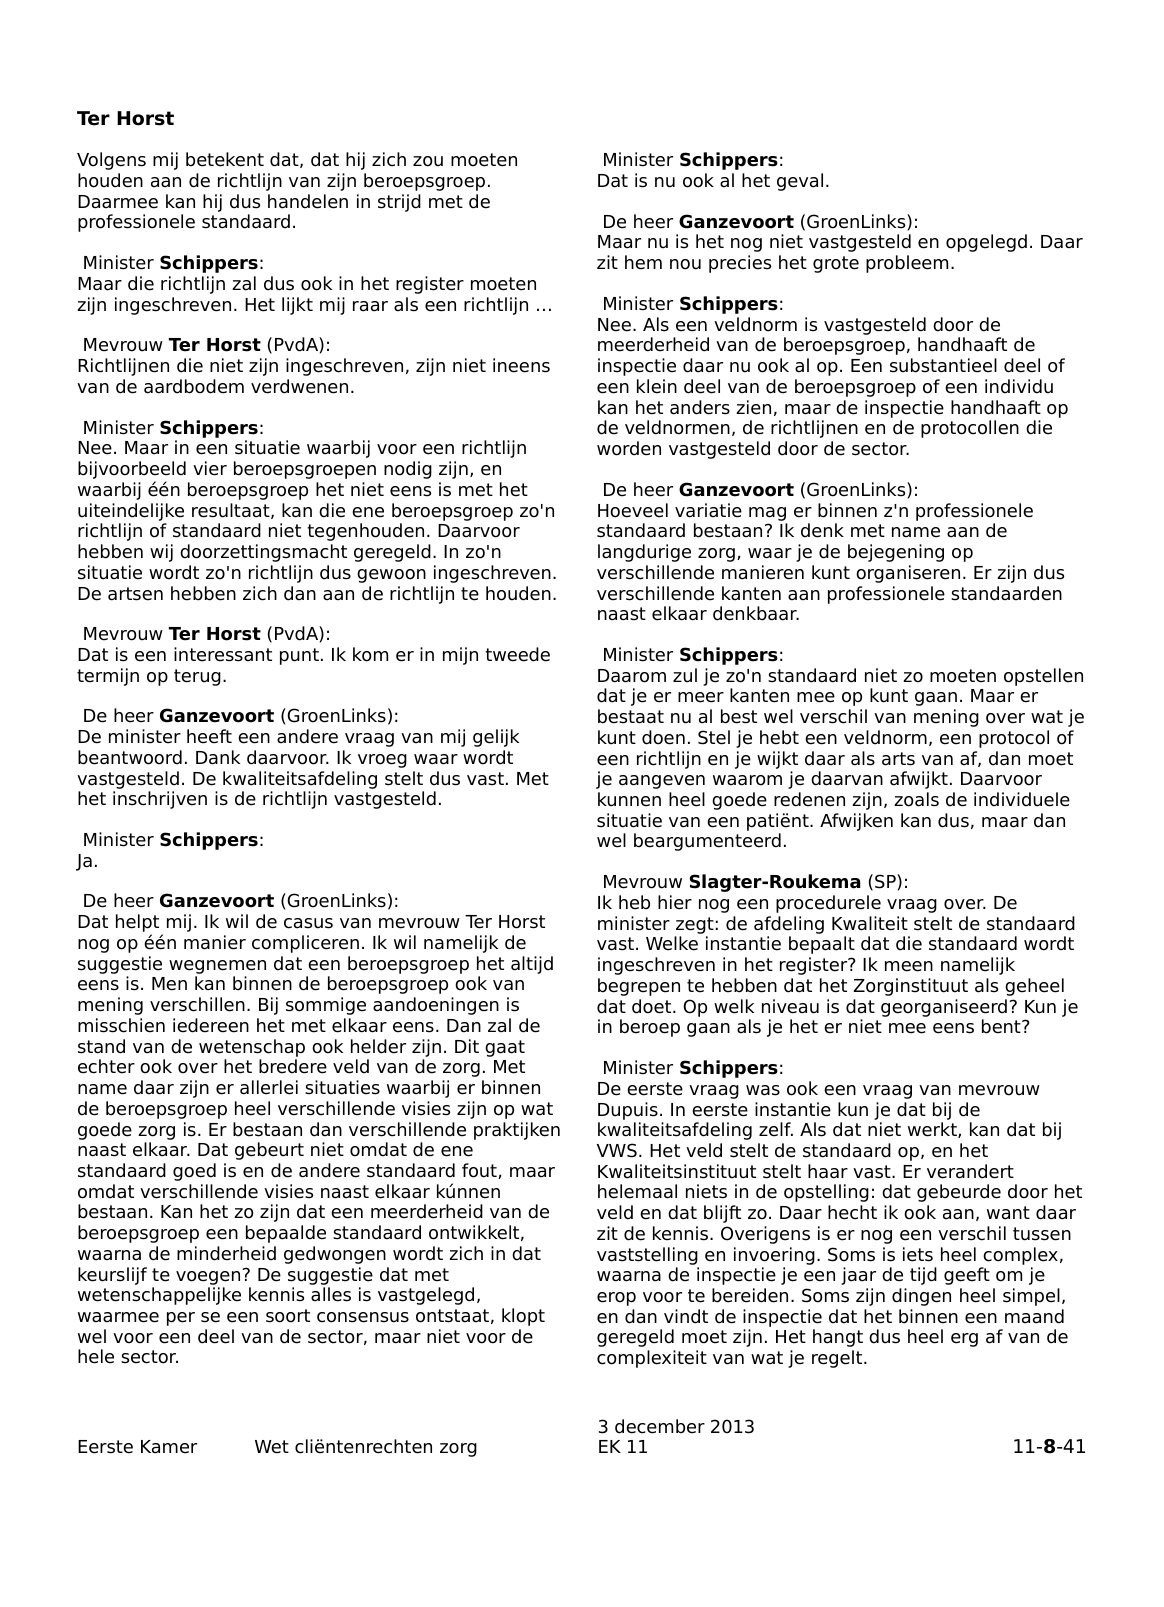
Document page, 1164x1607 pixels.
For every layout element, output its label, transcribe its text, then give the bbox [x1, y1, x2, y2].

text Daarom zul je zo'n standaard niet zo moeten opstellen dat je er meer kanten mee op kunt gaan. Maar er bestaat nu al best wel verschil van mening over wat je kunt doen. Stel je hebt een veldnorm, een protocol of een richtlijn en je wijkt daar als arts van af, dan moet je aangeven waarom je daarvan afwijkt. Daarvoor kunnen heel goede redenen zijn, zoals de individuele situatie van een patiënt. Afwijken kan dus, maar dan wel beargumenteerd. [596, 666, 1087, 852]
text Minister Schippers: [77, 417, 567, 438]
text Minister Schippers: [596, 1058, 1087, 1079]
text Dat helpt mij. Ik wil de casus van mevrouw Ter Horst nog op één manier compliceren. Ik wil namelijk de suggestie wegnemen dat een beroepsgroep het altijd eens is. Men kan binnen de beroepsgroep ook van mening verschillen. Bij sommige aandoeningen is misschien iedereen het met elkaar eens. Dan zal de stand van de wetenschap ook helder zijn. Dit gaat echter ook over het bredere veld van de zorg. Met name daar zijn er allerlei situaties waarbij er binnen de beroepsgroep heel verschillende visies zijn op wat goede zorg is. Er bestaan dan verschillende praktijken naast elkaar. Dat gebeurt niet omdat de ene standaard goed is en de andere standaard fout, maar omdat verschillende visies naast elkaar kúnnen bestaan. Kan het zo zijn dat een meerderheid van de beroepsgroep een bepaalde standaard ontwikkelt, waarna de minderheid gedwongen wordt zich in dat keurslijf te voegen? De suggestie dat met wetenschappelijke kennis alles is vastgelegd, waarmee per se een soort consensus ontstaat, klopt wel voor een deel van de sector, maar niet voor de hele sector. [77, 912, 567, 1368]
text Mevrouw Ter Horst (PvdA): [77, 624, 567, 645]
text Volgens mij betekent dat, dat hij zich zou moeten houden aan de richtlijn van zijn beroepsgroep. Daarmee kan hij dus handelen in strijd met de professionele standaard. [77, 150, 567, 233]
text Mevrouw Slagter-Roukema (SP): [596, 872, 1087, 893]
text Maar die richtlijn zal dus ook in het register moeten zijn ingeschreven. Het lijkt mij raar als een richtlijn … [77, 274, 567, 315]
text De minister heeft een andere vraag van mij gelijk beantwoord. Dank daarvoor. Ik vroeg waar wordt vastgesteld. De kwaliteitsafdeling stelt dus vast. Met het inschrijven is de richtlijn vastgesteld. [77, 727, 567, 810]
text Maar nu is het nog niet vastgesteld en opgelegd. Daar zit hem nou precies het grote probleem. [596, 232, 1087, 274]
text De heer Ganzevoort (GroenLinks): [596, 480, 1087, 500]
text Nee. Als een veldnorm is vastgesteld door de meerderheid van de beroepsgroep, handhaaft de inspectie daar nu ook al op. Een substantieel deel of een klein deel van de beroepsgroep of een individu kan het anders zien, maar de inspectie handhaaft op de veldnormen, de richtlijnen en de protocollen die worden vastgesteld door de sector. [596, 314, 1087, 460]
text De heer Ganzevoort (GroenLinks): [77, 706, 567, 727]
text De eerste vraag was ook een vraag van mevrouw Dupuis. In eerste instantie kun je dat bij de kwaliteitsafdeling zelf. Als dat niet werkt, kan dat bij VWS. Het veld stelt de standaard op, en het Kwaliteitsinstituut stelt haar vast. Er verandert helemaal niets in de opstelling: dat gebeurde door het veld en dat blijft zo. Daar hecht ik ook aan, want daar zit de kennis. Overigens is er nog een verschil tussen vaststelling en invoering. Soms is iets heel complex, waarna de inspectie je een jaar de tijd geeft om je erop voor te bereiden. Soms zijn dingen heel simpel, en dan vindt de inspectie dat het binnen een maand geregeld moet zijn. Het hangt dus heel erg af van de complexiteit van wat je regelt. [596, 1079, 1087, 1369]
text Minister Schippers: [77, 253, 567, 274]
text Minister Schippers: [596, 645, 1087, 666]
text De heer Ganzevoort (GroenLinks): [596, 212, 1087, 232]
text Nee. Maar in een situatie waarbij voor een richtlijn bijvoorbeeld vier beroepsgroepen nodig zijn, en waarbij één beroepsgroep het niet eens is met het uiteindelijke resultaat, kan die ene beroepsgroep zo'n richtlijn of standaard niet tegenhouden. Daarvoor hebben wij doorzettingsmacht geregeld. In zo'n situatie wordt zo'n richtlijn dus gewoon ingeschreven. De artsen hebben zich dan aan de richtlijn te houden. [77, 438, 567, 604]
text De heer Ganzevoort (GroenLinks): [77, 891, 567, 912]
text Mevrouw Ter Horst (PvdA): [77, 335, 567, 356]
text Richtlijnen die niet zijn ingeschreven, zijn niet ineens van de aardbodem verdwenen. [77, 356, 567, 397]
text Ik heb hier nog een procedurele vraag over. De minister zegt: de afdeling Kwaliteit stelt de standaard vast. Welke instantie bepaalt dat die standaard wordt ingeschreven in het register? Ik meen namelijk begrepen te hebben dat het Zorginstituut als geheel dat doet. Op welk niveau is dat georganiseerd? Kun je in beroep gaan als je het er niet mee eens bent? [596, 893, 1087, 1038]
text Dat is nu ook al het geval. [596, 171, 1087, 192]
text Ja. [77, 851, 567, 871]
text Minister Schippers: [596, 294, 1087, 314]
text Minister Schippers: [77, 830, 567, 851]
text Minister Schippers: [596, 150, 1087, 171]
text Dat is een interessant punt. Ik kom er in mijn tweede termijn op terug. [77, 645, 567, 686]
text Hoeveel variatie mag er binnen z'n professionele standaard bestaan? Ik denk met name aan de langdurige zorg, waar je de bejegening op verschillende manieren kunt organiseren. Er zijn dus verschillende kanten aan professionele standaarden naast elkaar denkbaar. [596, 500, 1087, 625]
